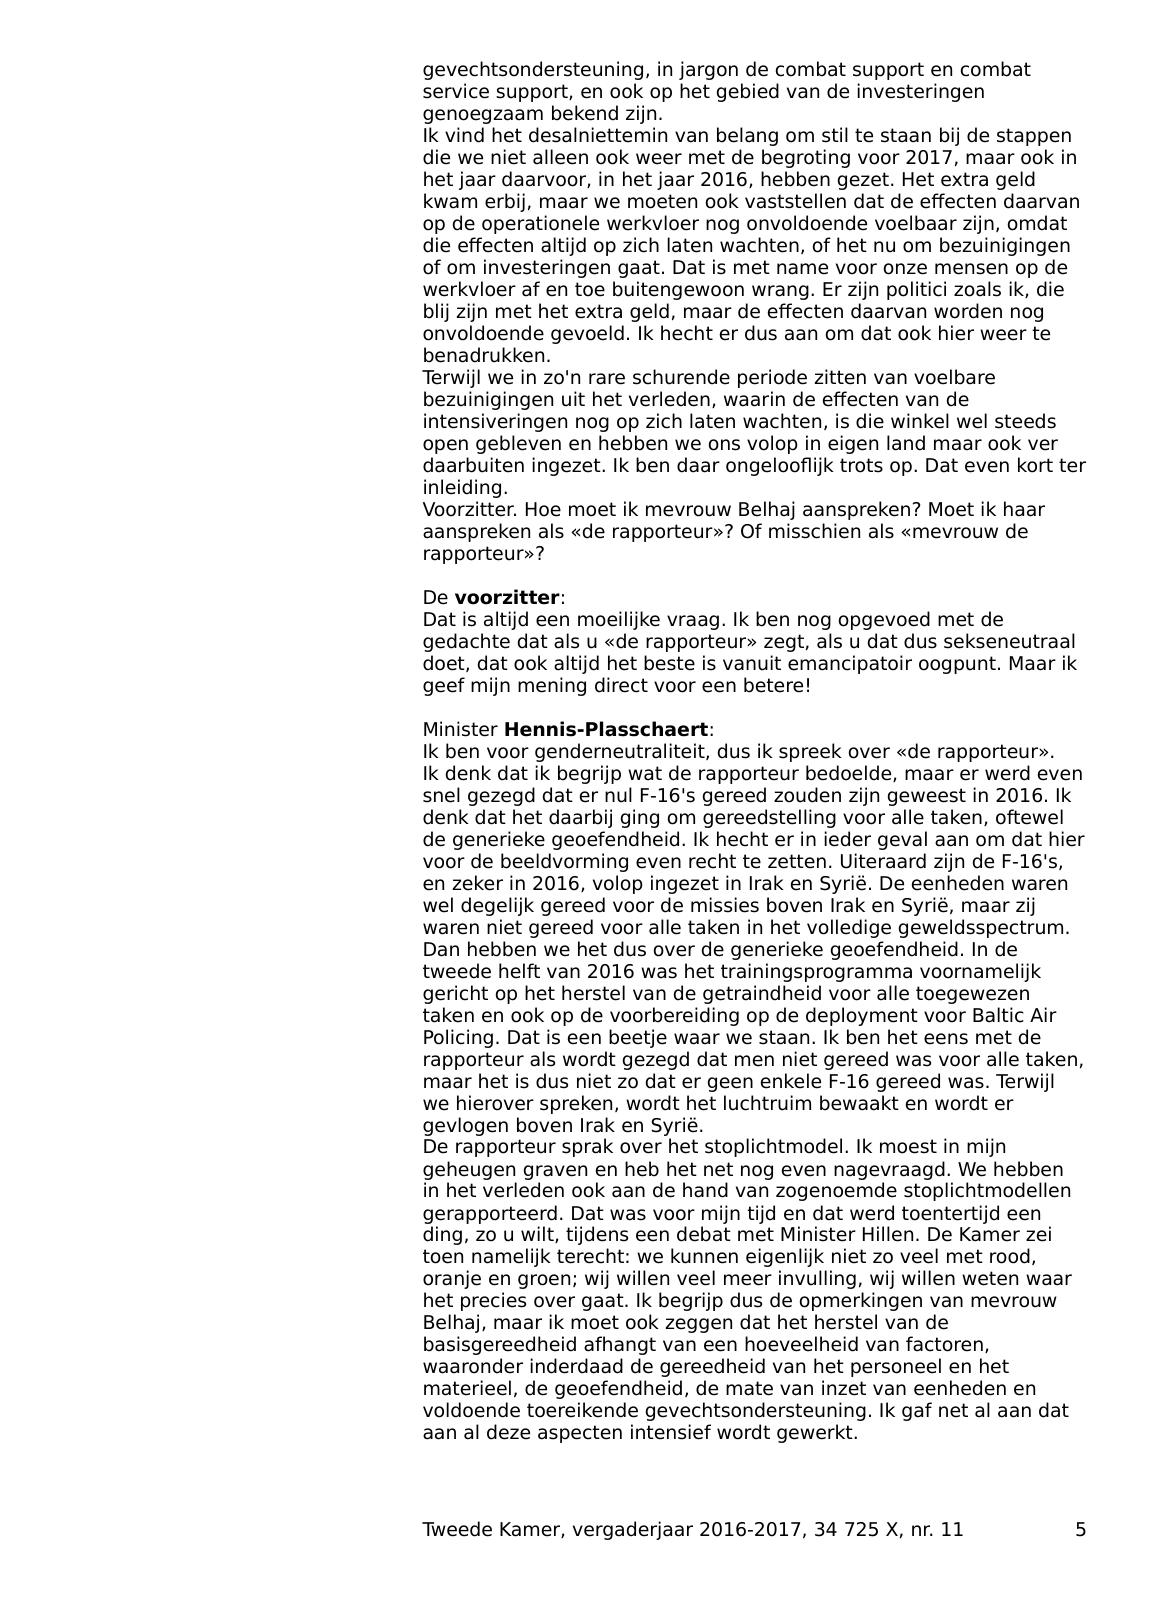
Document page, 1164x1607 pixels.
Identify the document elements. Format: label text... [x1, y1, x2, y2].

text Ik ben voor genderneutraliteit, dus ik spreek over «de rapporteur». [422, 741, 1087, 763]
text gevechtsondersteuning, in jargon de combat support en combat service support, en ook op het gebied van de investeringen genoegzaam bekend zijn. [422, 59, 1087, 125]
text Voorzitter. Hoe moet ik mevrouw Belhaj aanspreken? Moet ik haar aanspreken als «de rapporteur»? Of misschien als «mevrouw de rapporteur»? [422, 499, 1087, 564]
text Terwijl we in zo'n rare schurende periode zitten van voelbare bezuinigingen uit het verleden, waarin de effecten van de intensiveringen nog op zich laten wachten, is die winkel wel steeds open gebleven en hebben we ons volop in eigen land maar ook ver daarbuiten ingezet. Ik ben daar ongelooflijk trots op. Dat even kort ter inleiding. [422, 367, 1087, 499]
text De rapporteur sprak over het stoplichtmodel. Ik moest in mijn geheugen graven en heb het net nog even nagevraagd. We hebben in het verleden ook aan de hand van zogenoemde stoplichtmodellen gerapporteerd. Dat was voor mijn tijd en dat werd toentertijd een ding, zo u wilt, tijdens een debat met Minister Hillen. De Kamer zei toen namelijk terecht: we kunnen eigenlijk niet zo veel met rood, oranje en groen; wij willen veel meer invulling, wij willen weten waar het precies over gaat. Ik begrijp dus de opmerkingen van mevrouw Belhaj, maar ik moet ook zeggen dat het herstel van de basisgereedheid afhangt van een hoeveelheid van factoren, waaronder inderdaad de gereedheid van het personeel en het materieel, de geoefendheid, de mate van inzet van eenheden en voldoende toereikende gevechtsondersteuning. Ik gaf net al aan dat aan al deze aspecten intensief wordt gewerkt. [422, 1136, 1087, 1444]
text Dat is altijd een moeilijke vraag. Ik ben nog opgevoed met de gedachte dat als u «de rapporteur» zegt, als u dat dus sekseneutraal doet, dat ook altijd het beste is vanuit emancipatoir oogpunt. Maar ik geef mijn mening direct voor een betere! [422, 609, 1087, 697]
text Ik vind het desalniettemin van belang om stil te staan bij de stappen die we niet alleen ook weer met de begroting voor 2017, maar ook in het jaar daarvoor, in het jaar 2016, hebben gezet. Het extra geld kwam erbij, maar we moeten ook vaststellen dat de effecten daarvan op de operationele werkvloer nog onvoldoende voelbaar zijn, omdat die effecten altijd op zich laten wachten, of het nu om bezuinigingen of om investeringen gaat. Dat is met name voor onze mensen op de werkvloer af en toe buitengewoon wrang. Er zijn politici zoals ik, die blij zijn met het extra geld, maar de effecten daarvan worden nog onvoldoende gevoeld. Ik hecht er dus aan om dat ook hier weer te benadrukken. [422, 125, 1087, 367]
text Minister Hennis-Plasschaert: [422, 719, 1087, 741]
text Ik denk dat ik begrijp wat de rapporteur bedoelde, maar er werd even snel gezegd dat er nul F-16's gereed zouden zijn geweest in 2016. Ik denk dat het daarbij ging om gereedstelling voor alle taken, oftewel de generieke geoefendheid. Ik hecht er in ieder geval aan om dat hier voor de beeldvorming even recht te zetten. Uiteraard zijn de F-16's, en zeker in 2016, volop ingezet in Irak en Syrië. De eenheden waren wel degelijk gereed voor de missies boven Irak en Syrië, maar zij waren niet gereed voor alle taken in het volledige geweldsspectrum. Dan hebben we het dus over de generieke geoefendheid. In de tweede helft van 2016 was het trainingsprogramma voornamelijk gericht op het herstel van de getraindheid voor alle toegewezen taken en ook op de voorbereiding op de deployment voor Baltic Air Policing. Dat is een beetje waar we staan. Ik ben het eens met de rapporteur als wordt gezegd dat men niet gereed was voor alle taken, maar het is dus niet zo dat er geen enkele F-16 gereed was. Terwijl we hierover spreken, wordt het luchtruim bewaakt en wordt er gevlogen boven Irak en Syrië. [422, 763, 1087, 1136]
text De voorzitter: [422, 587, 1087, 609]
